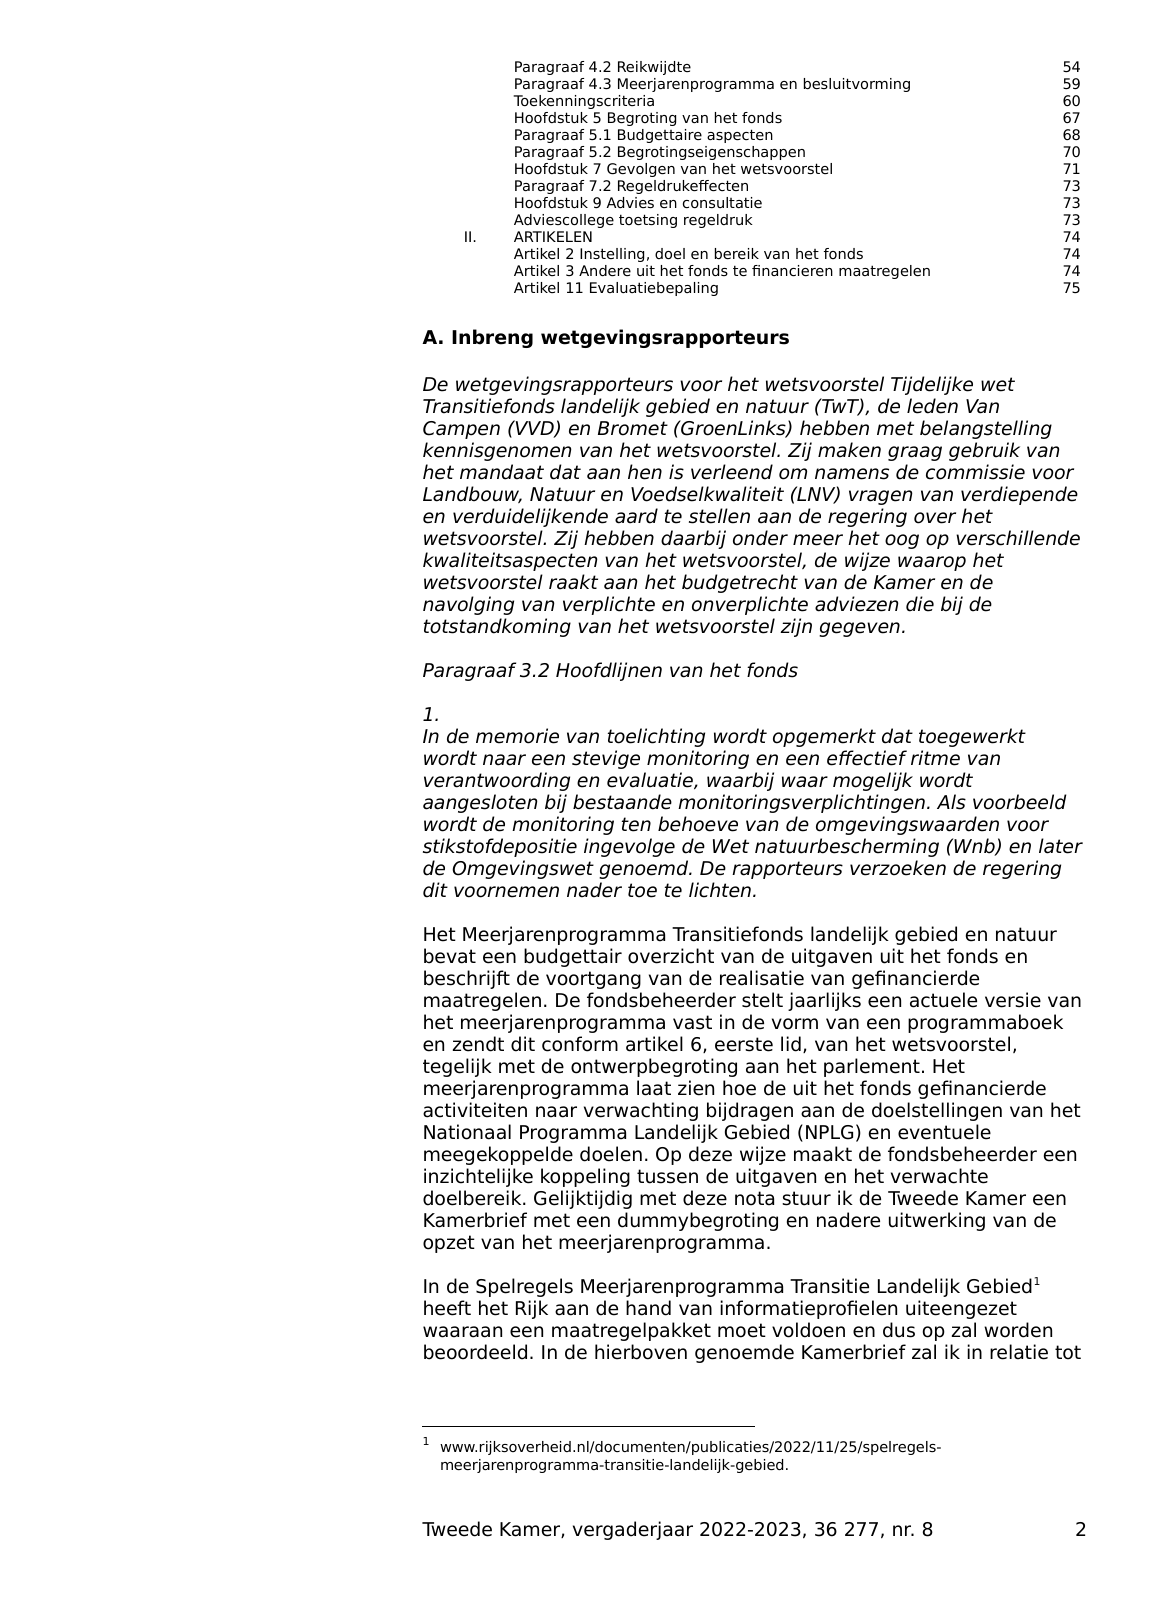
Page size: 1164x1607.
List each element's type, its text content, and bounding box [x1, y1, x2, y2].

text 1. [422, 704, 1087, 726]
table_cell [458, 76, 508, 93]
text Het Meerjarenprogramma Transitiefonds landelijk gebied en natuur bevat een budgettair overzicht van de uitgaven uit het fonds en beschrijft de voortgang van de realisatie van gefinancierde maatregelen. De fondsbeheerder stelt jaarlijks een actuele versie van het meerjarenprogramma vast in de vorm van een programmaboek en zendt dit conform artikel 6, eerste lid, van het wetsvoorstel, tegelijk met de ontwerpbegroting aan het parlement. Het meerjarenprogramma laat zien hoe de uit het fonds gefinancierde activiteiten naar verwachting bijdragen aan de doelstellingen van het Nationaal Programma Landelijk Gebied (NPLG) en eventuele meegekoppelde doelen. Op deze wijze maakt de fondsbeheerder een inzichtelijke koppeling tussen de uitgaven en het verwachte doelbereik. Gelijktijdig met deze nota stuur ik de Tweede Kamer een Kamerbrief met een dummybegroting en nadere uitwerking van de opzet van het meerjarenprogramma. [422, 924, 1087, 1253]
table_cell 54 [1034, 59, 1087, 76]
table_cell Paragraaf 4.2 Reikwijdte [508, 59, 1033, 76]
table_cell II. [458, 229, 508, 246]
table_cell Paragraaf 5.2 Begrotingseigenschappen [508, 144, 1033, 161]
table_cell [422, 93, 458, 110]
table_cell 70 [1034, 144, 1087, 161]
table_cell 67 [1034, 110, 1087, 127]
table_cell 73 [1034, 178, 1087, 195]
table_cell ARTIKELEN [508, 229, 1033, 246]
text De wetgevingsrapporteurs voor het wetsvoorstel Tijdelijke wet Transitiefonds landelijk gebied en natuur (TwT), de leden Van Campen (VVD) en Bromet (GroenLinks) hebben met belangstelling kennisgenomen van het wetsvoorstel. Zij maken graag gebruik van het mandaat dat aan hen is verleend om namens de commissie voor Landbouw, Natuur en Voedselkwaliteit (LNV) vragen van verdiepende en verduidelijkende aard te stellen aan de regering over het wetsvoorstel. Zij hebben daarbij onder meer het oog op verschillende kwaliteitsaspecten van het wetsvoorstel, de wijze waarop het wetsvoorstel raakt aan het budgetrecht van de Kamer en de navolging van verplichte en onverplichte adviezen die bij de totstandkoming van het wetsvoorstel zijn gegeven. [422, 374, 1087, 637]
table_cell [458, 195, 508, 212]
table_cell Paragraaf 5.1 Budgettaire aspecten [508, 127, 1033, 144]
table_cell [458, 59, 508, 76]
table_cell [422, 144, 458, 161]
table_cell Paragraaf 4.3 Meerjarenprogramma en besluitvorming [508, 76, 1033, 93]
table_cell [422, 178, 458, 195]
table_cell 75 [1034, 280, 1087, 297]
table_cell [458, 178, 508, 195]
table_cell [422, 280, 458, 297]
table_cell [422, 212, 458, 229]
table_cell Artikel 3 Andere uit het fonds te financieren maatregelen [508, 263, 1033, 280]
text In de Spelregels Meerjarenprogramma Transitie Landelijk Gebied heeft het Rijk aan de hand van informatieprofielen uiteengezet waaraan een maatregelpakket moet voldoen en dus op zal worden beoordeeld. In de hierboven genoemde Kamerbrief zal ik in relatie tot [422, 1276, 1087, 1364]
table_cell 68 [1034, 127, 1087, 144]
table_cell [422, 76, 458, 93]
table_cell [458, 93, 508, 110]
table_cell [422, 229, 458, 246]
table_cell Adviescollege toetsing regeldruk [508, 212, 1033, 229]
table_cell 73 [1034, 195, 1087, 212]
text In de memorie van toelichting wordt opgemerkt dat toegewerkt wordt naar een stevige monitoring en een effectief ritme van verantwoording en evaluatie, waarbij waar mogelijk wordt aangesloten bij bestaande monitoringsverplichtingen. Als voorbeeld wordt de monitoring ten behoeve van de omgevingswaarden voor stikstofdepositie ingevolge de Wet natuurbescherming (Wnb) en later de Omgevingswet genoemd. De rapporteurs verzoeken de regering dit voornemen nader toe te lichten. [422, 726, 1087, 902]
subtitle A. Inbreng wetgevingsrapporteurs [422, 327, 1087, 349]
table_cell 74 [1034, 246, 1087, 263]
table_cell [458, 110, 508, 127]
table_cell [458, 144, 508, 161]
table_cell Artikel 11 Evaluatiebepaling [508, 280, 1033, 297]
table_cell [422, 161, 458, 178]
table_cell Paragraaf 7.2 Regeldrukeffecten [508, 178, 1033, 195]
table_cell Toekenningscriteria [508, 93, 1033, 110]
table_cell Hoofdstuk 9 Advies en consultatie [508, 195, 1033, 212]
table_cell [422, 110, 458, 127]
table_cell [422, 246, 458, 263]
subtitle Paragraaf 3.2 Hoofdlijnen van het fonds [422, 660, 1087, 682]
table_cell 59 [1034, 76, 1087, 93]
table_cell Hoofdstuk 7 Gevolgen van het wetsvoorstel [508, 161, 1033, 178]
table_cell [458, 246, 508, 263]
text www.rijksoverheid.nl/documenten/publicaties/2022/11/25/spelregels-meerjarenprogramma-transitie-landelijk-gebied. [422, 1435, 1087, 1474]
table_cell [458, 212, 508, 229]
table_cell Artikel 2 Instelling, doel en bereik van het fonds [508, 246, 1033, 263]
table_cell [422, 127, 458, 144]
table_cell [458, 263, 508, 280]
table_cell 74 [1034, 229, 1087, 246]
table_cell 74 [1034, 263, 1087, 280]
table_cell [422, 263, 458, 280]
table_cell [458, 127, 508, 144]
table_cell 73 [1034, 212, 1087, 229]
table_cell [458, 161, 508, 178]
table_cell [422, 195, 458, 212]
table_cell 71 [1034, 161, 1087, 178]
table_cell Hoofdstuk 5 Begroting van het fonds [508, 110, 1033, 127]
table_cell 60 [1034, 93, 1087, 110]
table_cell [422, 59, 458, 76]
table_cell [458, 280, 508, 297]
